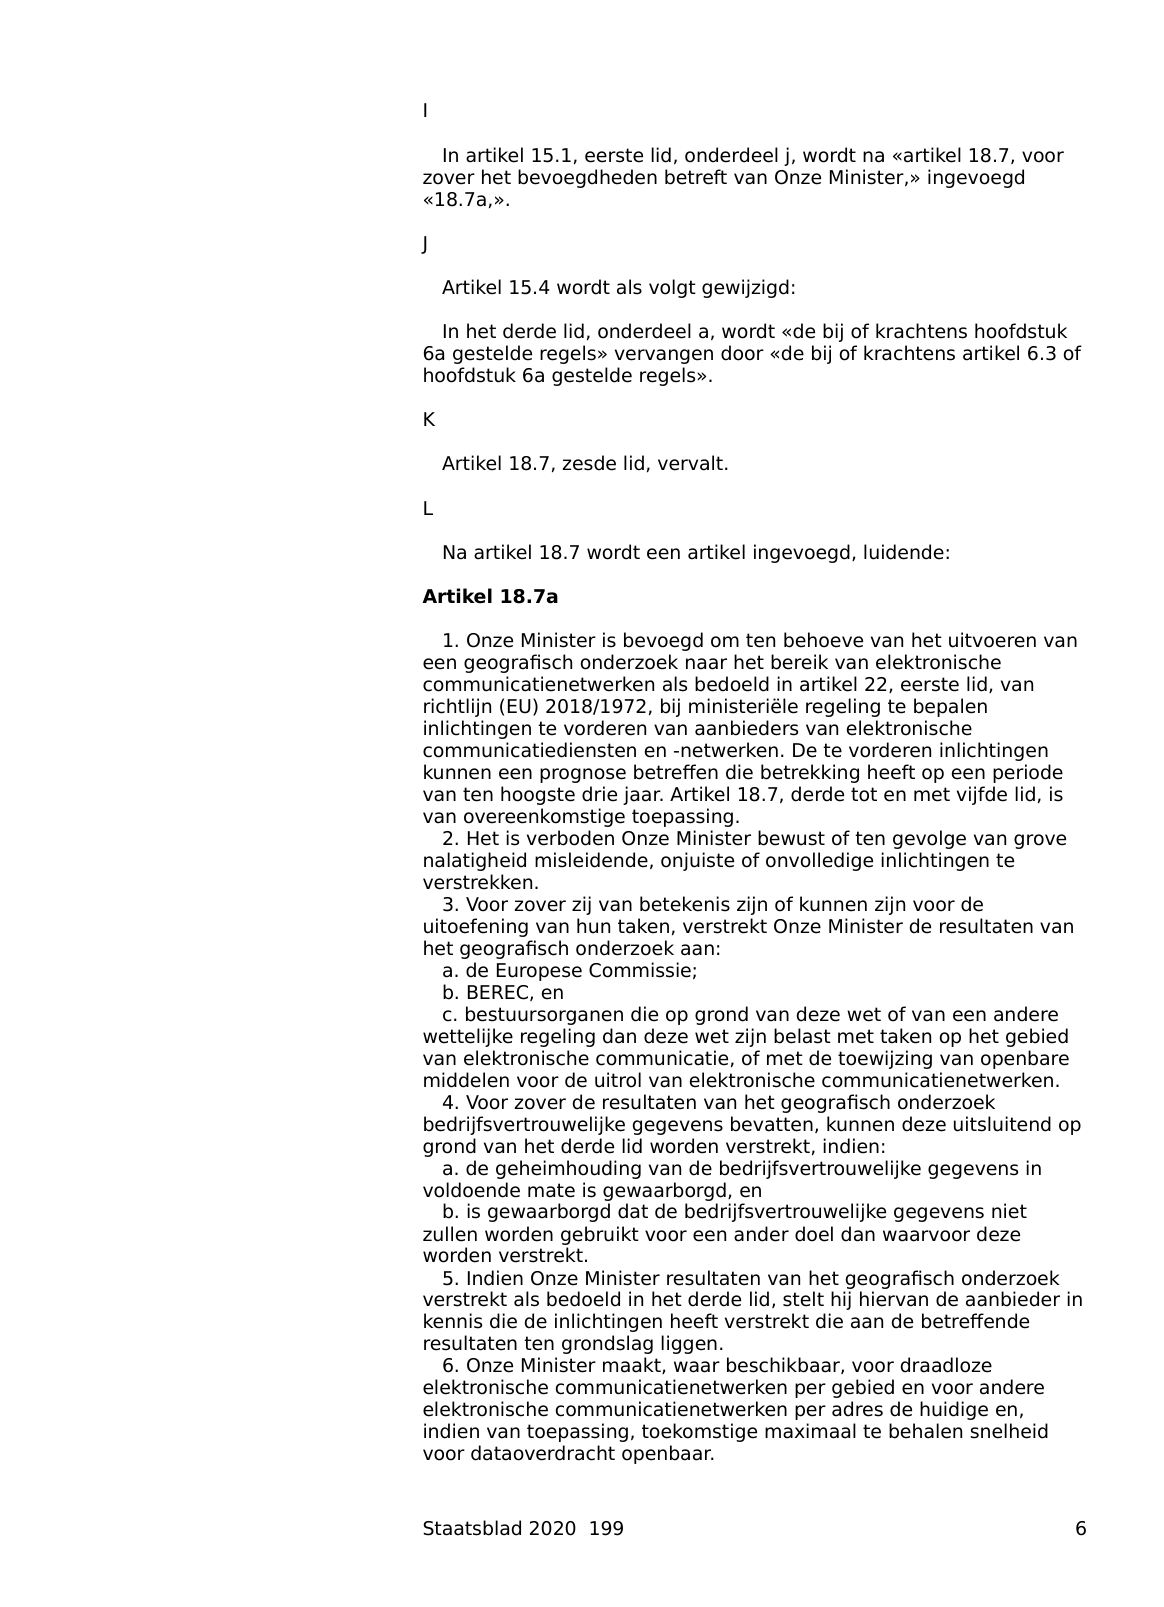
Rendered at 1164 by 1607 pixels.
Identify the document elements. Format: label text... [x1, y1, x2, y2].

text J [422, 233, 1087, 255]
text 1. Onze Minister is bevoegd om ten behoeve van het uitvoeren van een geografisch onderzoek naar het bereik van elektronische communicatienetwerken als bedoeld in artikel 22, eerste lid, van richtlijn (EU) 2018/1972, bij ministeriële regeling te bepalen inlichtingen te vorderen van aanbieders van elektronische communicatiediensten en -netwerken. De te vorderen inlichtingen kunnen een prognose betreffen die betrekking heeft op een periode van ten hoogste drie jaar. Artikel 18.7, derde tot en met vijfde lid, is van overeenkomstige toepassing. [422, 630, 1087, 828]
text 4. Voor zover de resultaten van het geografisch onderzoek bedrijfsvertrouwelijke gegevens bevatten, kunnen deze uitsluitend op grond van het derde lid worden verstrekt, indien: [422, 1092, 1087, 1157]
text b. BEREC, en [422, 982, 1087, 1004]
text I [422, 100, 1087, 122]
text 6. Onze Minister maakt, waar beschikbaar, voor draadloze elektronische communicatienetwerken per gebied en voor andere elektronische communicatienetwerken per adres de huidige en, indien van toepassing, toekomstige maximaal te behalen snelheid voor dataoverdracht openbaar. [422, 1355, 1087, 1465]
text Artikel 15.4 wordt als volgt gewijzigd: [422, 277, 1087, 299]
text Na artikel 18.7 wordt een artikel ingevoegd, luidende: [422, 542, 1087, 564]
text K [422, 409, 1087, 431]
text 2. Het is verboden Onze Minister bewust of ten gevolge van grove nalatigheid misleidende, onjuiste of onvolledige inlichtingen te verstrekken. [422, 828, 1087, 894]
subtitle Artikel 18.7a [422, 586, 1087, 608]
text a. de geheimhouding van de bedrijfsvertrouwelijke gegevens in voldoende mate is gewaarborgd, en [422, 1157, 1087, 1201]
text 3. Voor zover zij van betekenis zijn of kunnen zijn voor de uitoefening van hun taken, verstrekt Onze Minister de resultaten van het geografisch onderzoek aan: [422, 894, 1087, 960]
text b. is gewaarborgd dat de bedrijfsvertrouwelijke gegevens niet zullen worden gebruikt voor een ander doel dan waarvoor deze worden verstrekt. [422, 1201, 1087, 1267]
text a. de Europese Commissie; [422, 960, 1087, 982]
text 5. Indien Onze Minister resultaten van het geografisch onderzoek verstrekt als bedoeld in het derde lid, stelt hij hiervan de aanbieder in kennis die de inlichtingen heeft verstrekt die aan de betreffende resultaten ten grondslag liggen. [422, 1267, 1087, 1355]
text L [422, 497, 1087, 519]
text In artikel 15.1, eerste lid, onderdeel j, wordt na «artikel 18.7, voor zover het bevoegdheden betreft van Onze Minister,» ingevoegd «18.7a,». [422, 144, 1087, 211]
text c. bestuursorganen die op grond van deze wet of van een andere wettelijke regeling dan deze wet zijn belast met taken op het gebied van elektronische communicatie, of met de toewijzing van openbare middelen voor de uitrol van elektronische communicatienetwerken. [422, 1004, 1087, 1092]
text Artikel 18.7, zesde lid, vervalt. [422, 453, 1087, 475]
text In het derde lid, onderdeel a, wordt «de bij of krachtens hoofdstuk 6a gestelde regels» vervangen door «de bij of krachtens artikel 6.3 of hoofdstuk 6a gestelde regels». [422, 321, 1087, 387]
